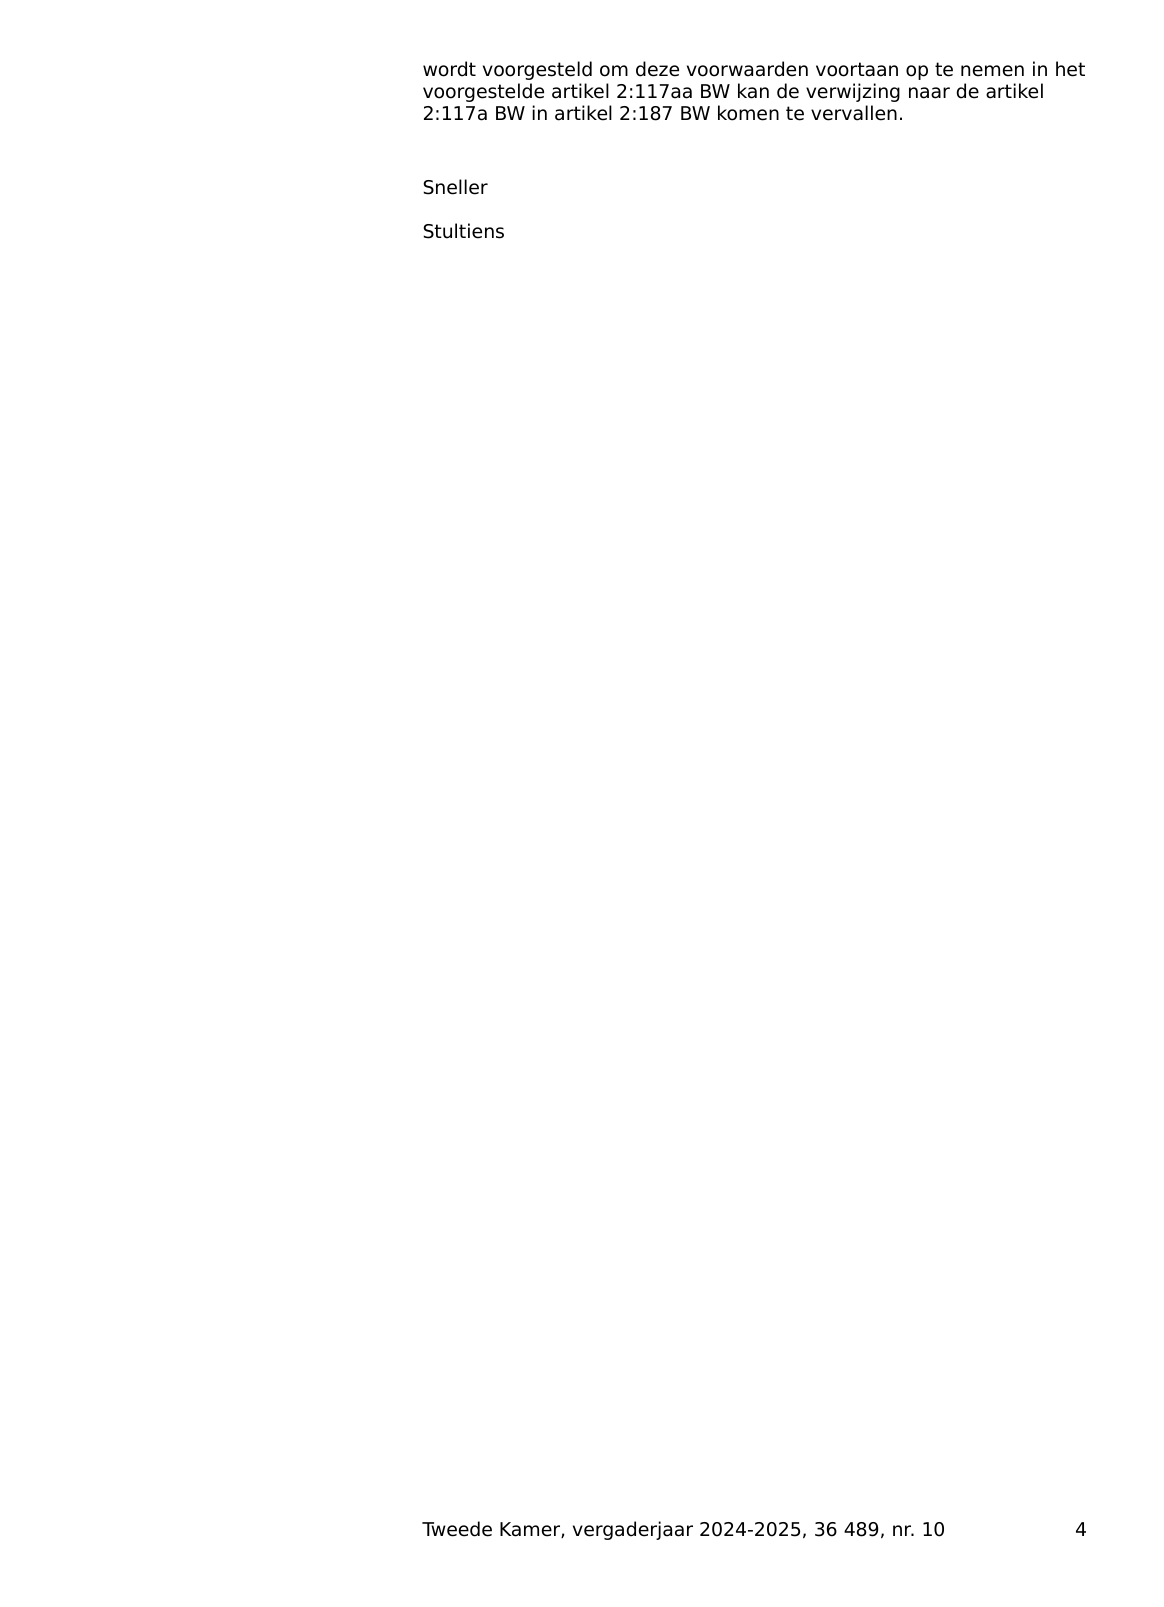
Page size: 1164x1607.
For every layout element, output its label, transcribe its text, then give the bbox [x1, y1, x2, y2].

text Sneller Stultiens [422, 155, 1087, 243]
text wordt voorgesteld om deze voorwaarden voortaan op te nemen in het voorgestelde artikel 2:117aa BW kan de verwijzing naar de artikel 2:117a BW in artikel 2:187 BW komen te vervallen. [422, 59, 1087, 125]
